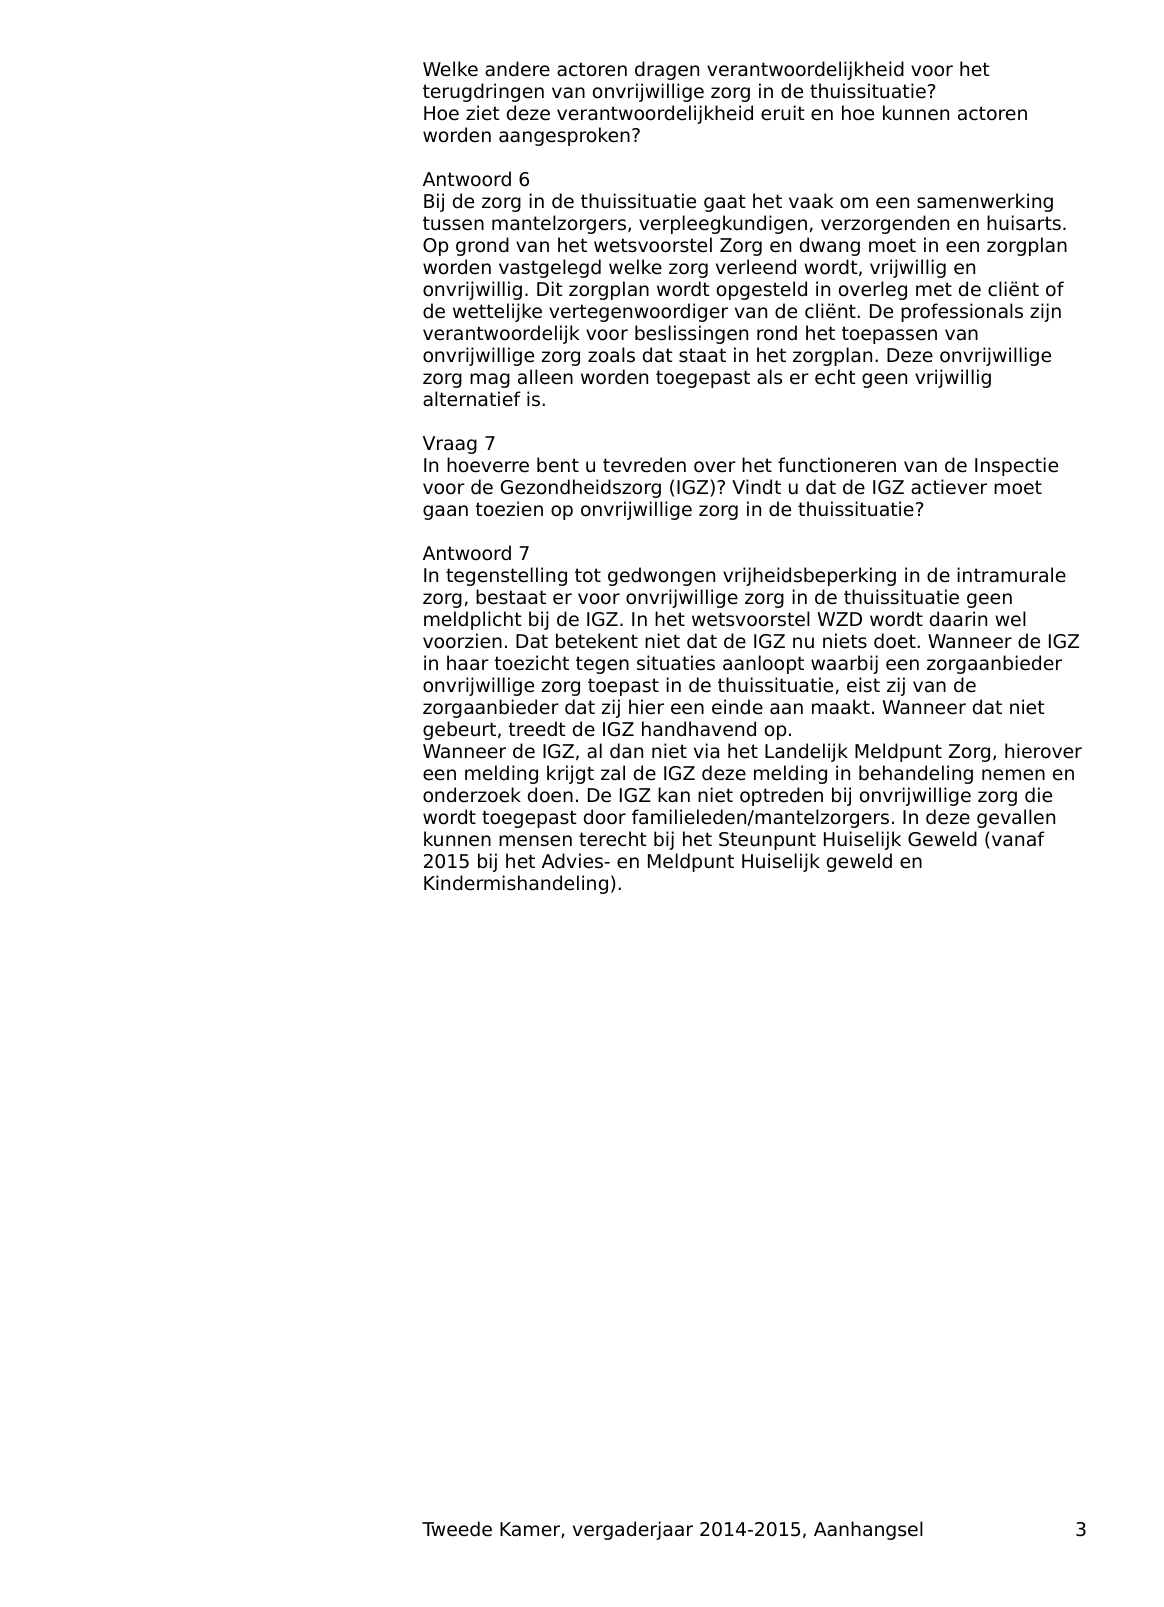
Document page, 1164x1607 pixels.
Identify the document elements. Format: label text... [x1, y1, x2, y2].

text Welke andere actoren dragen verantwoordelijkheid voor het terugdringen van onvrijwillige zorg in de thuissituatie? [422, 59, 1087, 103]
text Bij de zorg in de thuissituatie gaat het vaak om een samenwerking tussen mantelzorgers, verpleegkundigen, verzorgenden en huisarts. Op grond van het wetsvoorstel Zorg en dwang moet in een zorgplan worden vastgelegd welke zorg verleend wordt, vrijwillig en onvrijwillig. Dit zorgplan wordt opgesteld in overleg met de cliënt of de wettelijke vertegenwoordiger van de cliënt. De professionals zijn verantwoordelijk voor beslissingen rond het toepassen van onvrijwillige zorg zoals dat staat in het zorgplan. Deze onvrijwillige zorg mag alleen worden toegepast als er echt geen vrijwillig alternatief is. [422, 191, 1087, 411]
text Wanneer de IGZ, al dan niet via het Landelijk Meldpunt Zorg, hierover een melding krijgt zal de IGZ deze melding in behandeling nemen en onderzoek doen. De IGZ kan niet optreden bij onvrijwillige zorg die wordt toegepast door familieleden/mantelzorgers. In deze gevallen kunnen mensen terecht bij het Steunpunt Huiselijk Geweld (vanaf 2015 bij het Advies- en Meldpunt Huiselijk geweld en Kindermishandeling). [422, 741, 1087, 895]
text In tegenstelling tot gedwongen vrijheidsbeperking in de intramurale zorg, bestaat er voor onvrijwillige zorg in de thuissituatie geen meldplicht bij de IGZ. In het wetsvoorstel WZD wordt daarin wel voorzien. Dat betekent niet dat de IGZ nu niets doet. Wanneer de IGZ in haar toezicht tegen situaties aanloopt waarbij een zorgaanbieder onvrijwillige zorg toepast in de thuissituatie, eist zij van de zorgaanbieder dat zij hier een einde aan maakt. Wanneer dat niet gebeurt, treedt de IGZ handhavend op. [422, 565, 1087, 741]
text Vraag 7 [422, 433, 1087, 455]
text Hoe ziet deze verantwoordelijkheid eruit en hoe kunnen actoren worden aangesproken? [422, 103, 1087, 147]
text Antwoord 6 [422, 169, 1087, 191]
text Antwoord 7 [422, 543, 1087, 565]
text In hoeverre bent u tevreden over het functioneren van de Inspectie voor de Gezondheidszorg (IGZ)? Vindt u dat de IGZ actiever moet gaan toezien op onvrijwillige zorg in de thuissituatie? [422, 455, 1087, 521]
